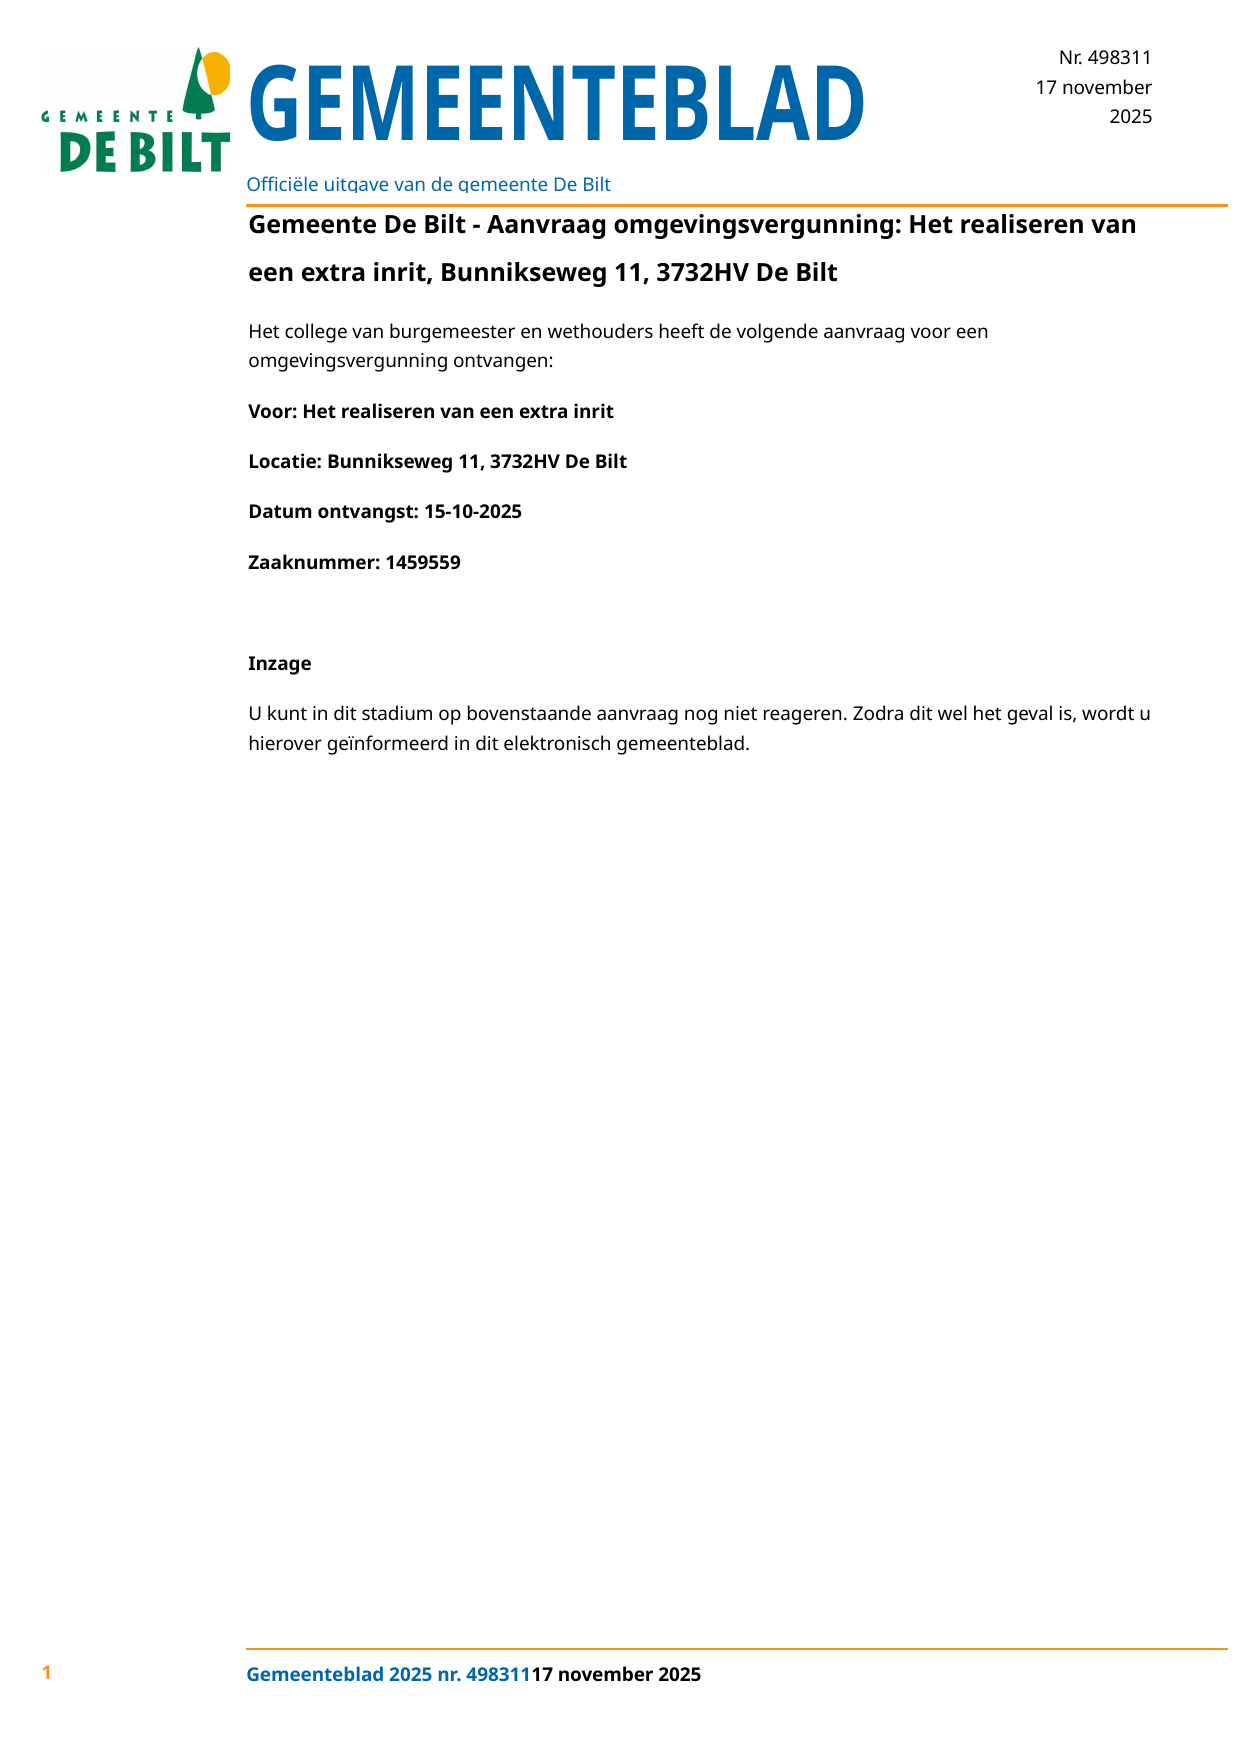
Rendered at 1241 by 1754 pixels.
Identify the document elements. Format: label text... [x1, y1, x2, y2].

text Gemeente De Bilt - Aanvraag omgevingsvergunning: Het realiseren van een extra inrit, Bunnikseweg 11, 3732HV De Bilt [248, 207, 1152, 288]
text U kunt in dit stadium op bovenstaande aanvraag nog niet reageren. Zodra dit wel het geval is, wordt u hierover geïnformeerd in dit elektronisch gemeenteblad. [248, 700, 1152, 756]
text Zaaknummer: 1459559 [248, 549, 1152, 575]
text Datum ontvangst: 15-10-2025 [248, 499, 1152, 524]
text Het college van burgemeester en wethouders heeft de volgende aanvraag voor een omgevingsvergunning ontvangen: [248, 318, 1152, 373]
text Inzage [248, 650, 1152, 676]
text Locatie: Bunnikseweg 11, 3732HV De Bilt [248, 448, 1152, 474]
text Voor: Het realiseren van een extra inrit [248, 398, 1152, 424]
picture [41, 47, 231, 172]
